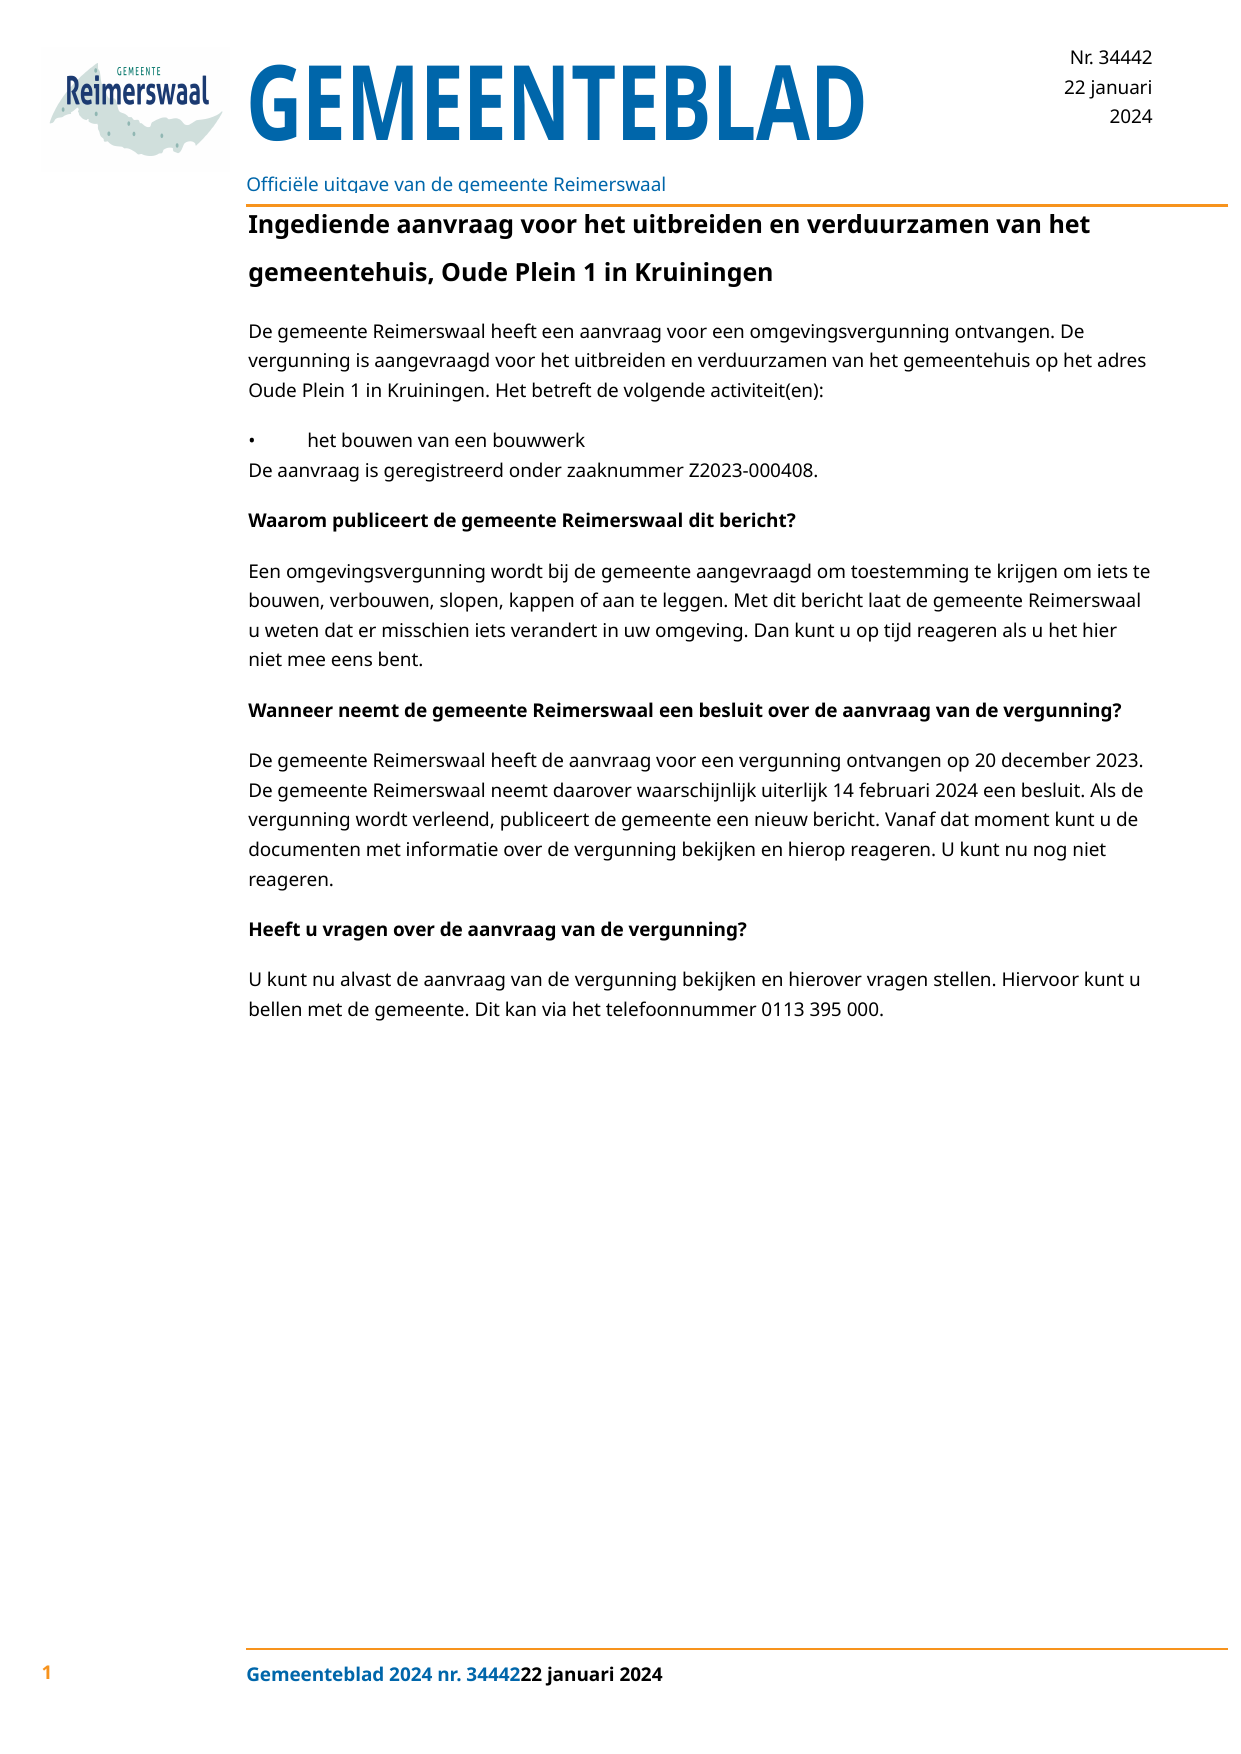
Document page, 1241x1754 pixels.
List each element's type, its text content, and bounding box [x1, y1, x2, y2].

picture [41, 47, 231, 172]
text Waarom publiceert de gemeente Reimerswaal dit bericht? [248, 507, 1152, 533]
text De gemeente Reimerswaal heeft een aanvraag voor een omgevingsvergunning ontvangen. De vergunning is aangevraagd voor het uitbreiden en verduurzamen van het gemeentehuis op het adres Oude Plein 1 in Kruiningen. Het betreft de volgende activiteit(en): [248, 318, 1152, 403]
text U kunt nu alvast de aanvraag van de vergunning bekijken en hierover vragen stellen. Hiervoor kunt u bellen met de gemeente. Dit kan via het telefoonnummer 0113 395 000. [248, 967, 1152, 1022]
list het bouwen van een bouwwerk [248, 427, 1152, 453]
text Een omgevingsvergunning wordt bij de gemeente aangevraagd om toestemming te krijgen om iets te bouwen, verbouwen, slopen, kappen of aan te leggen. Met dit bericht laat de gemeente Reimerswaal u weten dat er misschien iets verandert in uw omgeving. Dan kunt u op tijd reageren als u het hier niet mee eens bent. [248, 558, 1152, 672]
text Wanneer neemt de gemeente Reimerswaal een besluit over de aanvraag van de vergunning? [248, 697, 1152, 723]
text De gemeente Reimerswaal heeft de aanvraag voor een vergunning ontvangen op 20 december 2023. De gemeente Reimerswaal neemt daarover waarschijnlijk uiterlijk 14 februari 2024 een besluit. Als de vergunning wordt verleend, publiceert de gemeente een nieuw bericht. Vanaf dat moment kunt u de documenten met informatie over de vergunning bekijken en hierop reageren. U kunt nu nog niet reageren. [248, 747, 1152, 892]
text De aanvraag is geregistreerd onder zaaknummer Z2023-000408. [248, 457, 1152, 483]
text Ingediende aanvraag voor het uitbreiden en verduurzamen van het gemeentehuis, Oude Plein 1 in Kruiningen [248, 207, 1152, 288]
text Heeft u vragen over de aanvraag van de vergunning? [248, 916, 1152, 942]
